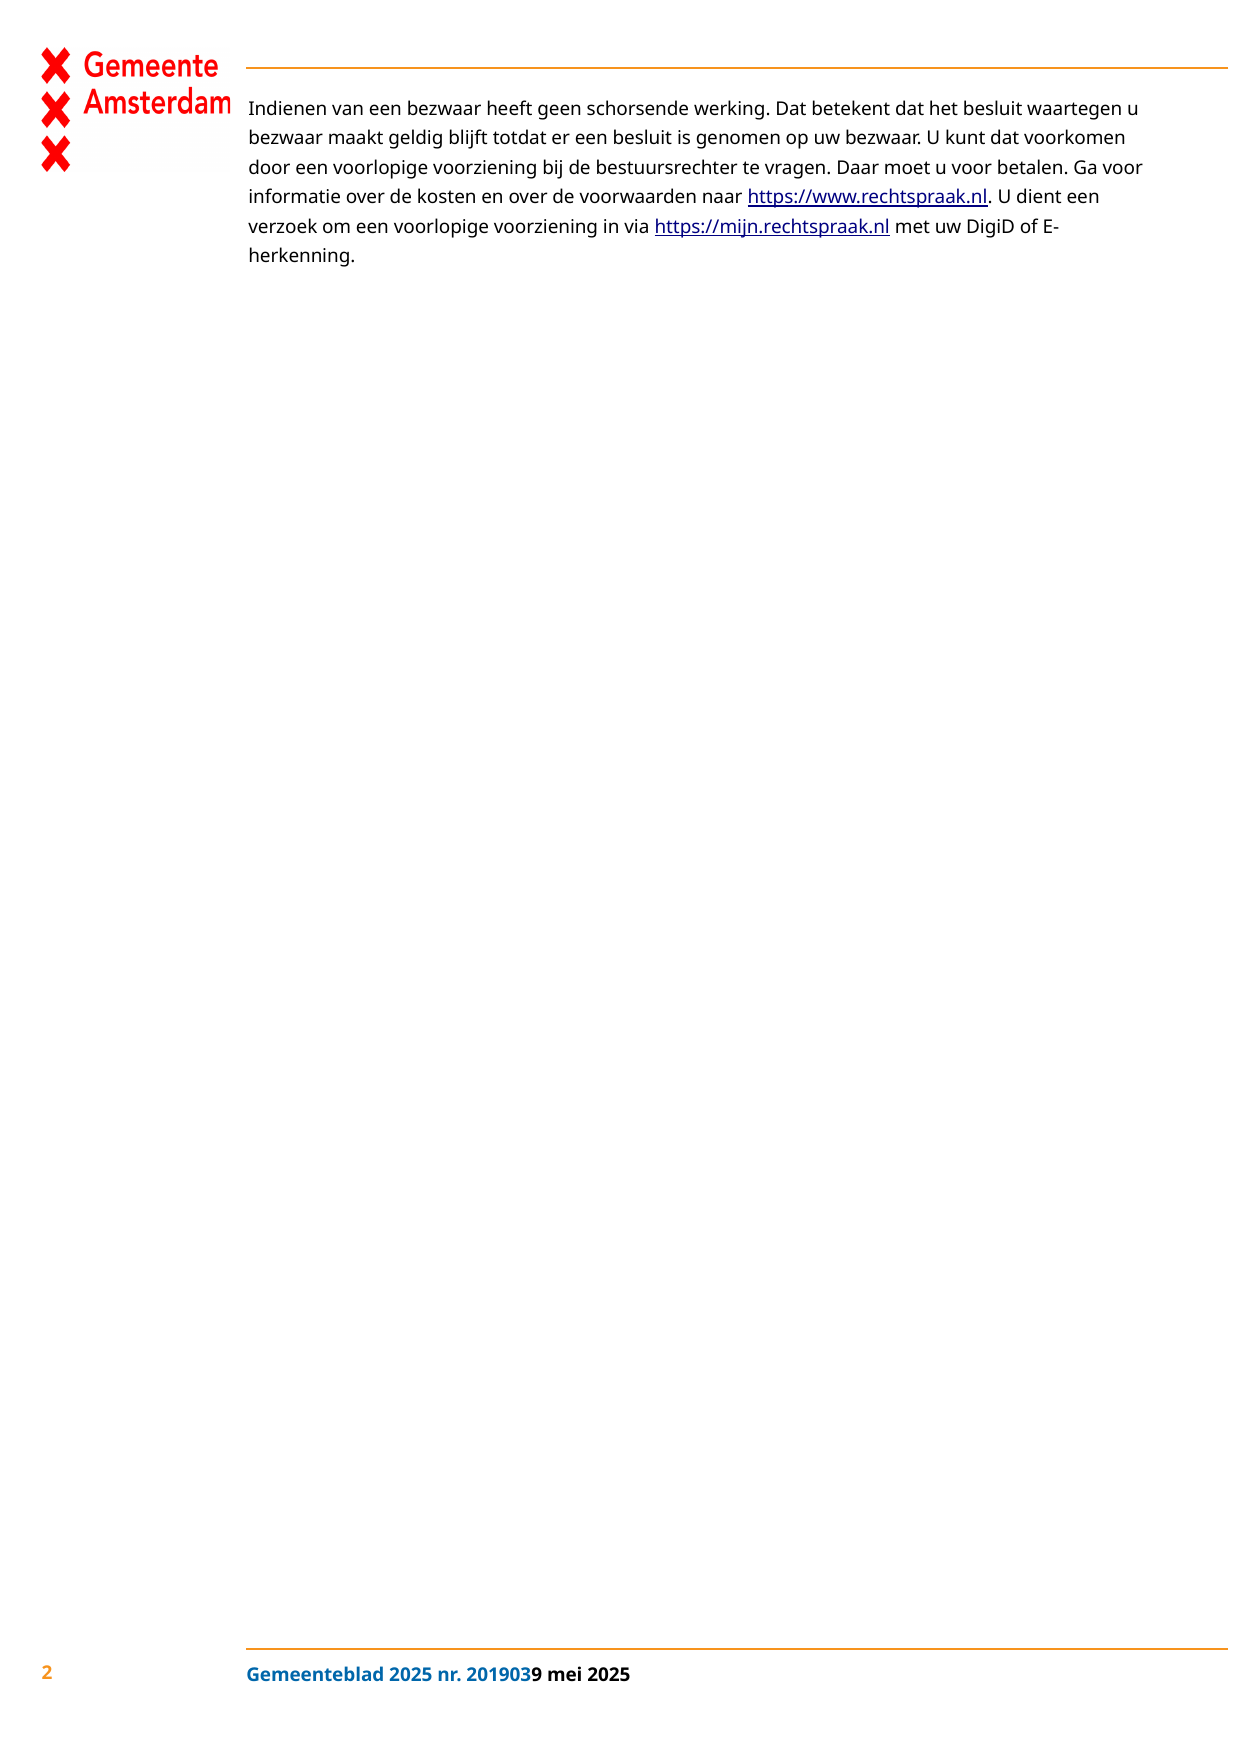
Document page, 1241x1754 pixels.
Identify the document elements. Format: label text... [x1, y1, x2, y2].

text Indienen van een bezwaar heeft geen schorsende werking. Dat betekent dat het besluit waartegen u bezwaar maakt geldig blijft totdat er een besluit is genomen op uw bezwaar. U kunt dat voorkomen door een voorlopige voorziening bij de bestuursrechter te vragen. Daar moet u voor betalen. Ga voor informatie over de kosten en over de voorwaarden naar https://www.rechtspraak.nl. U dient een verzoek om een voorlopige voorziening in via https://mijn.rechtspraak.nl met uw DigiD of E-herkenning. [248, 95, 1152, 268]
picture [41, 47, 231, 172]
